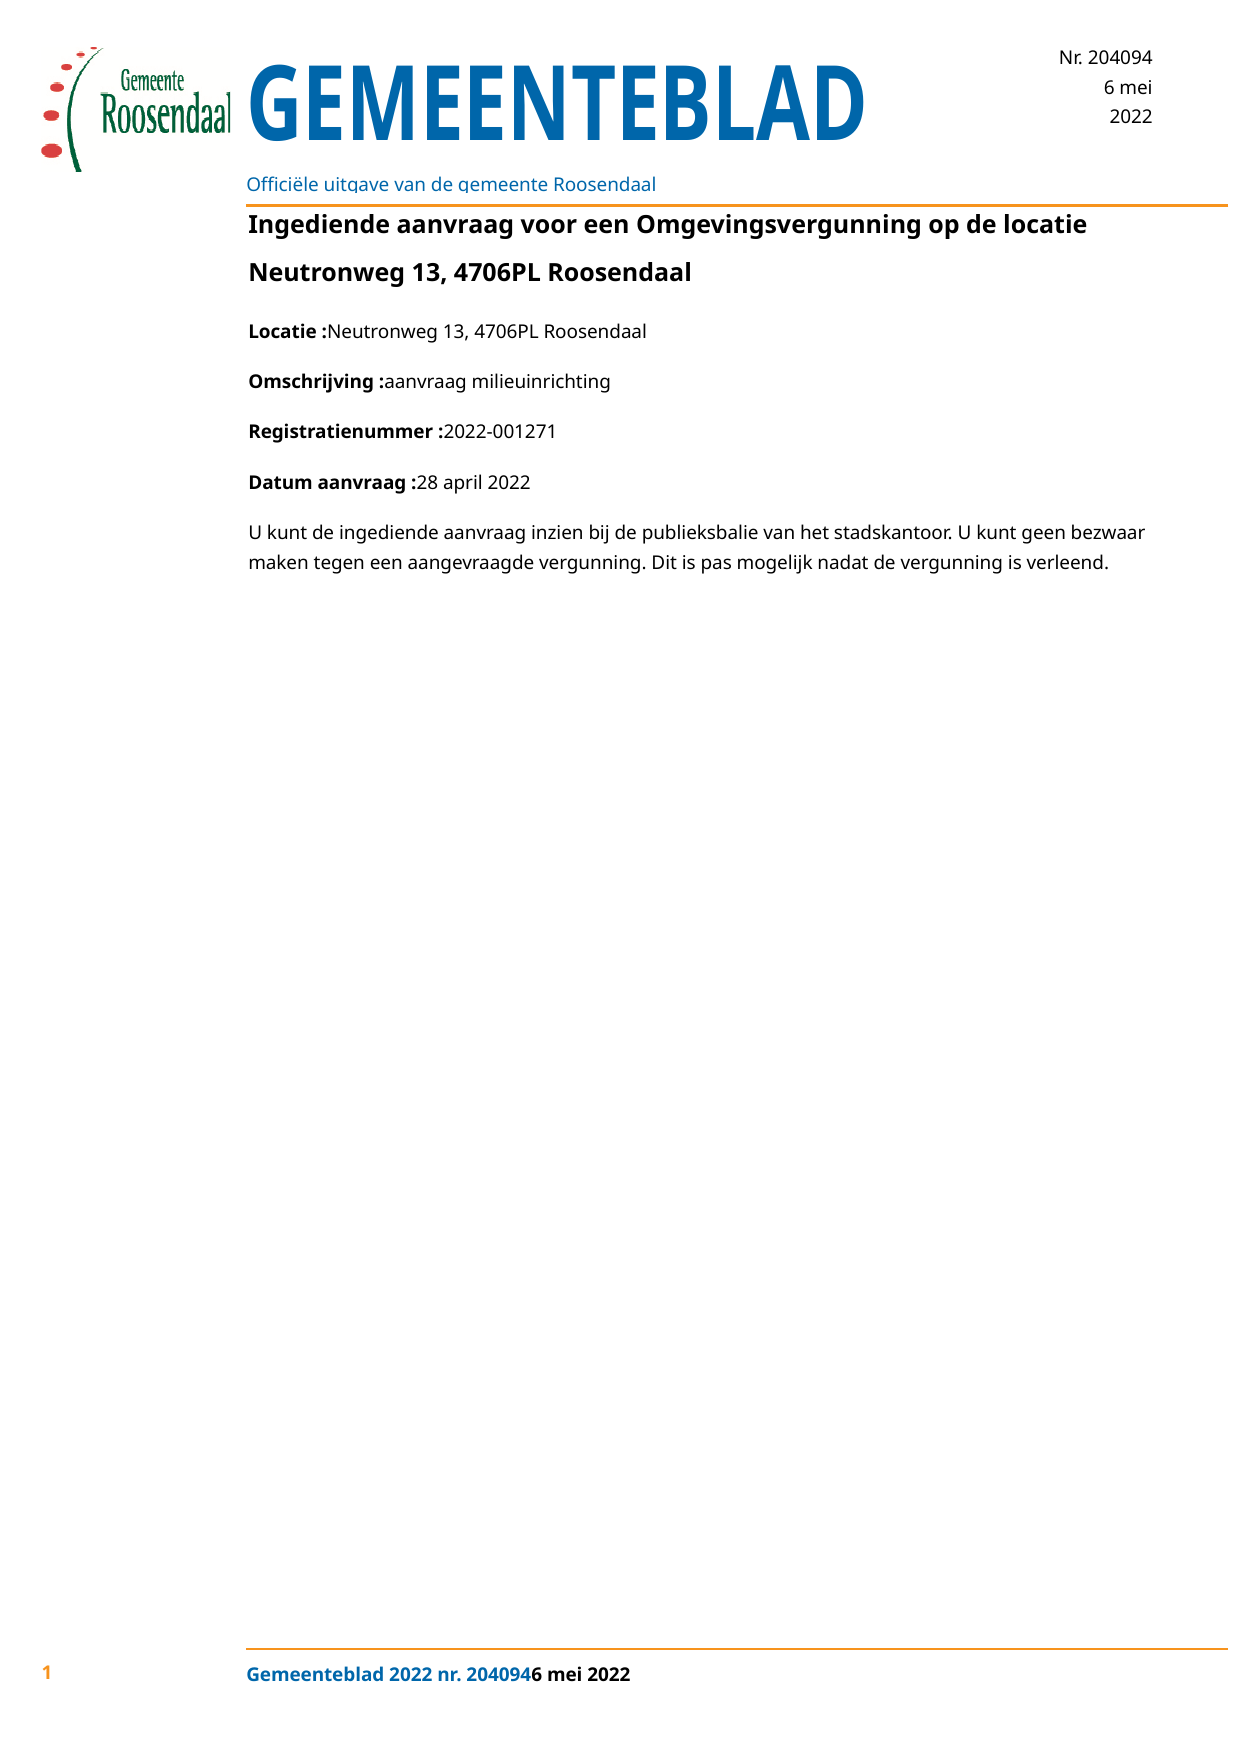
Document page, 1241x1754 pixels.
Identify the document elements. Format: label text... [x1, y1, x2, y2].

text Locatie :Neutronweg 13, 4706PL Roosendaal [248, 318, 1152, 344]
text Ingediende aanvraag voor een Omgevingsvergunning op de locatie Neutronweg 13, 4706PL Roosendaal [248, 207, 1152, 288]
picture [41, 47, 231, 172]
text U kunt de ingediende aanvraag inzien bij de publieksbalie van het stadskantoor. U kunt geen bezwaar maken tegen een aangevraagde vergunning. Dit is pas mogelijk nadat de vergunning is verleend. [248, 519, 1152, 575]
text Datum aanvraag :28 april 2022 [248, 469, 1152, 495]
text Omschrijving :aanvraag milieuinrichting [248, 368, 1152, 394]
text Registratienummer :2022-001271 [248, 419, 1152, 444]
